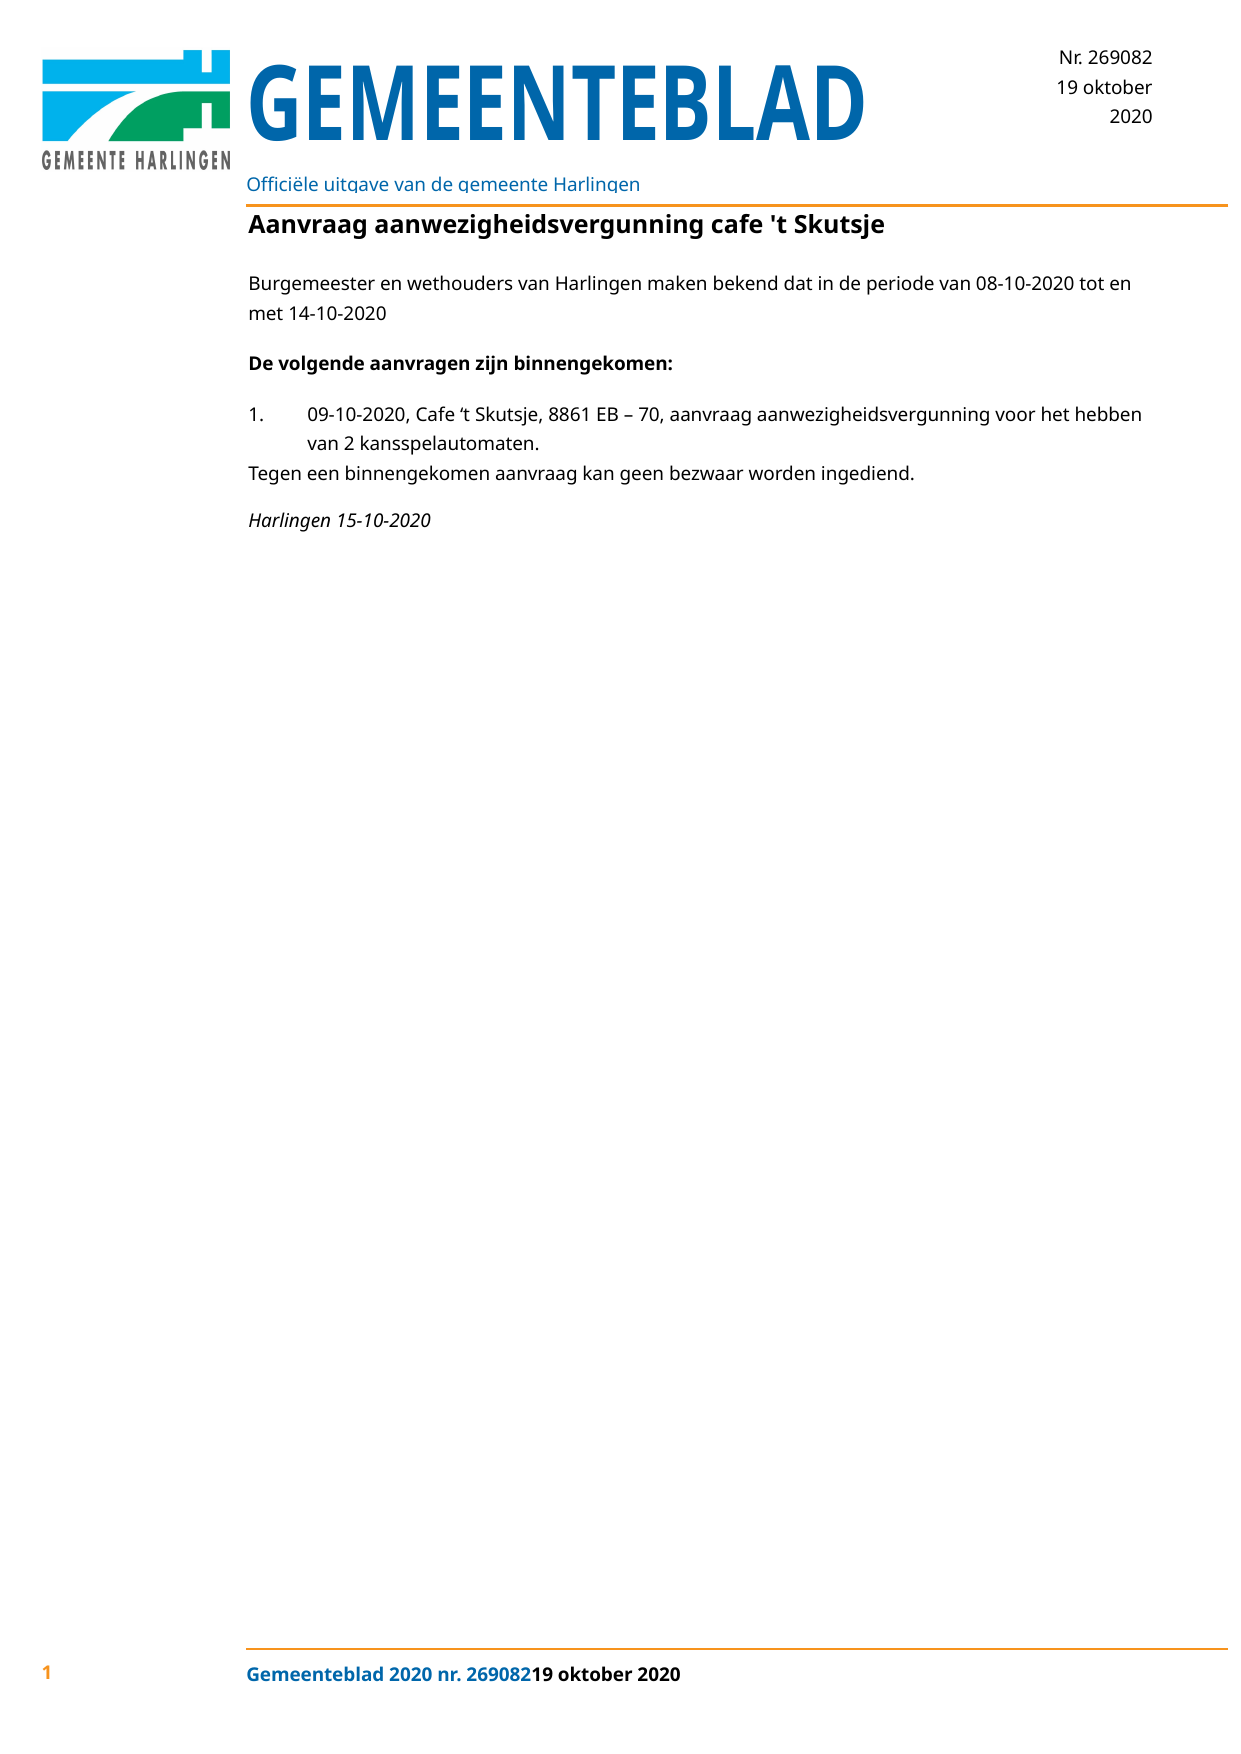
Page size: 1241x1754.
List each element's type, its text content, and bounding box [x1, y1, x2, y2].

text Burgemeester en wethouders van Harlingen maken bekend dat in de periode van 08-10-2020 tot en met 14-10-2020 [248, 270, 1152, 326]
picture [41, 47, 231, 172]
text Harlingen 15-10-2020 [248, 508, 1152, 533]
text Tegen een binnengekomen aanvraag kan geen bezwaar worden ingediend. [248, 460, 1152, 486]
text Aanvraag aanwezigheidsvergunning cafe 't Skutsje [248, 207, 1152, 241]
text De volgende aanvragen zijn binnengekomen: [248, 350, 1152, 376]
list 09-10-2020, Cafe ‘t Skutsje, 8861 EB – 70, aanvraag aanwezigheidsvergunning voor het hebben van 2 kansspelautomaten. [248, 401, 1152, 456]
